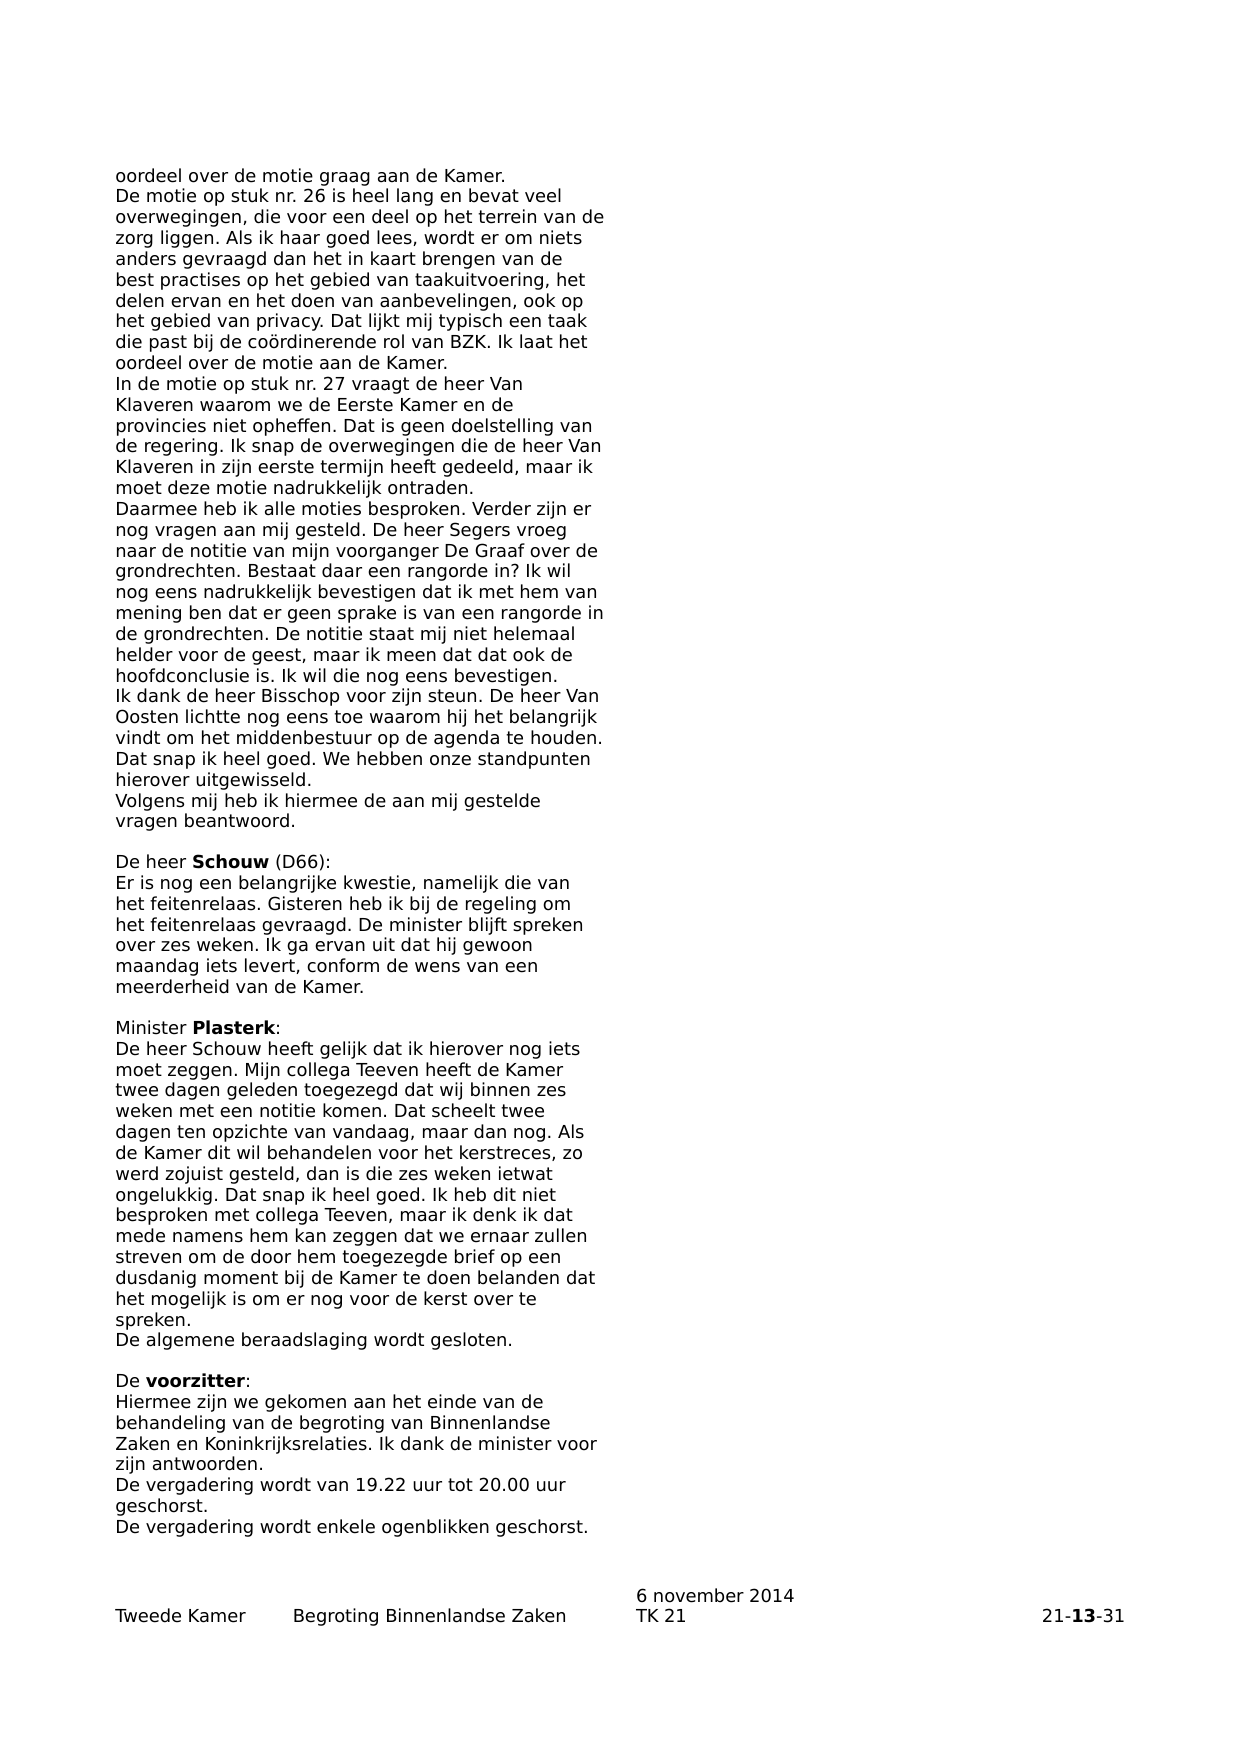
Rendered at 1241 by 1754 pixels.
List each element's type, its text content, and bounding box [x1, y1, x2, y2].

text Daarmee heb ik alle moties besproken. Verder zijn er nog vragen aan mij gesteld. De heer Segers vroeg naar de notitie van mijn voorganger De Graaf over de grondrechten. Bestaat daar een rangorde in? Ik wil nog eens nadrukkelijk bevestigen dat ik met hem van mening ben dat er geen sprake is van een rangorde in de grondrechten. De notitie staat mij niet helemaal helder voor de geest, maar ik meen dat dat ook de hoofdconclusie is. Ik wil die nog eens bevestigen. [115, 499, 605, 686]
text Er is nog een belangrijke kwestie, namelijk die van het feitenrelaas. Gisteren heb ik bij de regeling om het feitenrelaas gevraagd. De minister blijft spreken over zes weken. Ik ga ervan uit dat hij gewoon maandag iets levert, conform de wens van een meerderheid van de Kamer. [115, 873, 605, 998]
text De motie op stuk nr. 26 is heel lang en bevat veel overwegingen, die voor een deel op het terrein van de zorg liggen. Als ik haar goed lees, wordt er om niets anders gevraagd dan het in kaart brengen van de best practises op het gebied van taakuitvoering, het delen ervan en het doen van aanbevelingen, ook op het gebied van privacy. Dat lijkt mij typisch een taak die past bij de coördinerende rol van BZK. Ik laat het oordeel over de motie aan de Kamer. [115, 186, 605, 374]
text oordeel over de motie graag aan de Kamer. [115, 165, 605, 186]
text De voorzitter: [115, 1371, 605, 1392]
text Ik dank de heer Bisschop voor zijn steun. De heer Van Oosten lichtte nog eens toe waarom hij het belangrijk vindt om het middenbestuur op de agenda te houden. Dat snap ik heel goed. We hebben onze standpunten hierover uitgewisseld. [115, 686, 605, 790]
text De vergadering wordt van 19.22 uur tot 20.00 uur geschorst. [115, 1475, 605, 1517]
text Minister Plasterk: [115, 1018, 605, 1038]
text De heer Schouw (D66): [115, 852, 605, 873]
text De vergadering wordt enkele ogenblikken geschorst. [115, 1517, 605, 1537]
text De algemene beraadslaging wordt gesloten. [115, 1330, 605, 1351]
text De heer Schouw heeft gelijk dat ik hierover nog iets moet zeggen. Mijn collega Teeven heeft de Kamer twee dagen geleden toegezegd dat wij binnen zes weken met een notitie komen. Dat scheelt twee dagen ten opzichte van vandaag, maar dan nog. Als de Kamer dit wil behandelen voor het kerstreces, zo werd zojuist gesteld, dan is die zes weken ietwat ongelukkig. Dat snap ik heel goed. Ik heb dit niet besproken met collega Teeven, maar ik denk ik dat mede namens hem kan zeggen dat we ernaar zullen streven om de door hem toegezegde brief op een dusdanig moment bij de Kamer te doen belanden dat het mogelijk is om er nog voor de kerst over te spreken. [115, 1038, 605, 1330]
text Hiermee zijn we gekomen aan het einde van de behandeling van de begroting van Binnenlandse Zaken en Koninkrijksrelaties. Ik dank de minister voor zijn antwoorden. [115, 1392, 605, 1475]
text In de motie op stuk nr. 27 vraagt de heer Van Klaveren waarom we de Eerste Kamer en de provincies niet opheffen. Dat is geen doelstelling van de regering. Ik snap de overwegingen die de heer Van Klaveren in zijn eerste termijn heeft gedeeld, maar ik moet deze motie nadrukkelijk ontraden. [115, 374, 605, 499]
text Volgens mij heb ik hiermee de aan mij gestelde vragen beantwoord. [115, 790, 605, 832]
